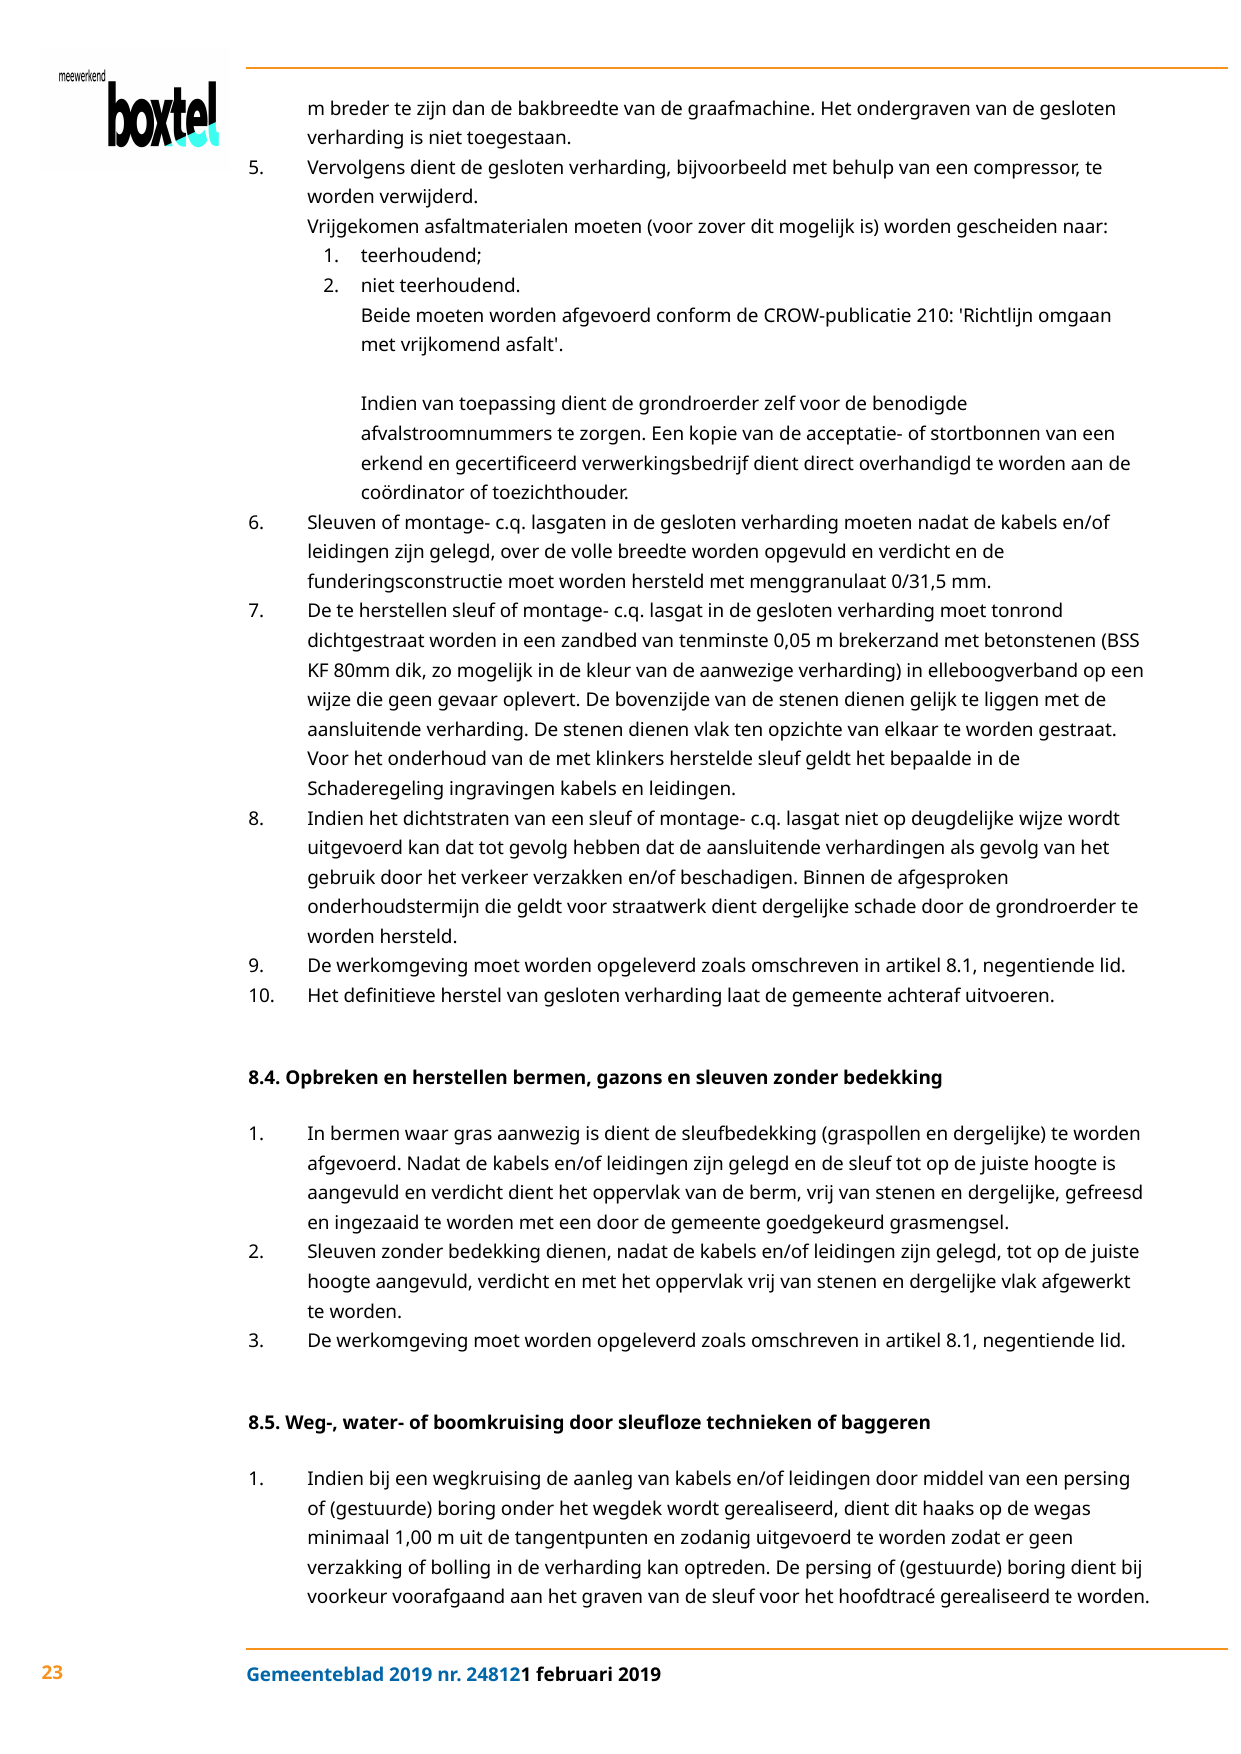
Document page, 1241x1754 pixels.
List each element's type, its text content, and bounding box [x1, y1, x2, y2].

list Indien het dichtstraten van een sleuf of montage- c.q. lasgat niet op deugdelijke wijze wordt uitgevoerd kan dat tot gevolg hebben dat de aansluitende verhardingen als gevolg van het gebruik door het verkeer verzakken en/of beschadigen. Binnen de afgesproken onderhoudstermijn die geldt voor straatwerk dient dergelijke schade door de grondroerder te worden hersteld. [248, 805, 1152, 949]
list Het definitieve herstel van gesloten verharding laat de gemeente achteraf uitvoeren. [248, 982, 1152, 1008]
list niet teerhoudend. [323, 272, 1152, 298]
list In bermen waar gras aanwezig is dient de sleufbedekking (graspollen en dergelijke) te worden afgevoerd. Nadat de kabels en/of leidingen zijn gelegd en de sleuf tot op de juiste hoogte is aangevuld en verdicht dient het oppervlak van de berm, vrij van stenen en dergelijke, gefreesd en ingezaaid te worden met een door de gemeente goedgekeurd grasmengsel. [248, 1120, 1152, 1235]
text 8.5. Weg-, water- of boomkruising door sleufloze technieken of baggeren [248, 1407, 1152, 1436]
list Vrijgekomen asfaltmaterialen moeten (voor zover dit mogelijk is) worden gescheiden naar: [248, 213, 1152, 239]
list De werkomgeving moet worden opgeleverd zoals omschreven in artikel 8.1, negentiende lid. [248, 953, 1152, 978]
list teerhoudend; [323, 243, 1152, 268]
list Sleuven zonder bedekking dienen, nadat de kabels en/of leidingen zijn gelegd, tot op de juiste hoogte aangevuld, verdicht en met het oppervlak vrij van stenen en dergelijke vlak afgewerkt te worden. [248, 1239, 1152, 1323]
list Vervolgens dient de gesloten verharding, bijvoorbeeld met behulp van een compressor, te worden verwijderd. [248, 154, 1152, 209]
list Indien van toepassing dient de grondroerder zelf voor de benodigde afvalstroomnummers te zorgen. Een kopie van de acceptatie- of stortbonnen van een erkend en gecertificeerd verwerkingsbedrijf dient direct overhandigd te worden aan de coördinator of toezichthouder. [323, 391, 1152, 505]
picture [41, 47, 231, 172]
list Sleuven of montage- c.q. lasgaten in de gesloten verharding moeten nadat de kabels en/of leidingen zijn gelegd, over de volle breedte worden opgevuld en verdicht en de funderingsconstructie moet worden hersteld met menggranulaat 0/31,5 mm. [248, 509, 1152, 594]
list m breder te zijn dan de bakbreedte van de graafmachine. Het ondergraven van de gesloten verharding is niet toegestaan. [248, 95, 1152, 150]
list Beide moeten worden afgevoerd conform de CROW-publicatie 210: 'Richtlijn omgaan met vrijkomend asfalt'. [323, 302, 1152, 357]
list De te herstellen sleuf of montage- c.q. lasgat in de gesloten verharding moet tonrond dichtgestraat worden in een zandbed van tenminste 0,05 m brekerzand met betonstenen (BSS KF 80mm dik, zo mogelijk in de kleur van de aanwezige verharding) in elleboogverband op een wijze die geen gevaar oplevert. De bovenzijde van de stenen dienen gelijk te liggen met de aansluitende verharding. De stenen dienen vlak ten opzichte van elkaar te worden gestraat. Voor het onderhoud van de met klinkers herstelde sleuf geldt het bepaalde in de Schaderegeling ingravingen kabels en leidingen. [248, 598, 1152, 801]
list Indien bij een wegkruising de aanleg van kabels en/of leidingen door middel van een persing of (gestuurde) boring onder het wegdek wordt gerealiseerd, dient dit haaks op de wegas minimaal 1,00 m uit de tangentpunten en zodanig uitgevoerd te worden zodat er geen verzakking of bolling in de verharding kan optreden. De persing of (gestuurde) boring dient bij voorkeur voorafgaand aan het graven van de sleuf voor het hoofdtracé gerealiseerd te worden. [248, 1465, 1152, 1609]
text 8.4. Opbreken en herstellen bermen, gazons en sleuven zonder bedekking [248, 1062, 1152, 1091]
list De werkomgeving moet worden opgeleverd zoals omschreven in artikel 8.1, negentiende lid. [248, 1327, 1152, 1353]
